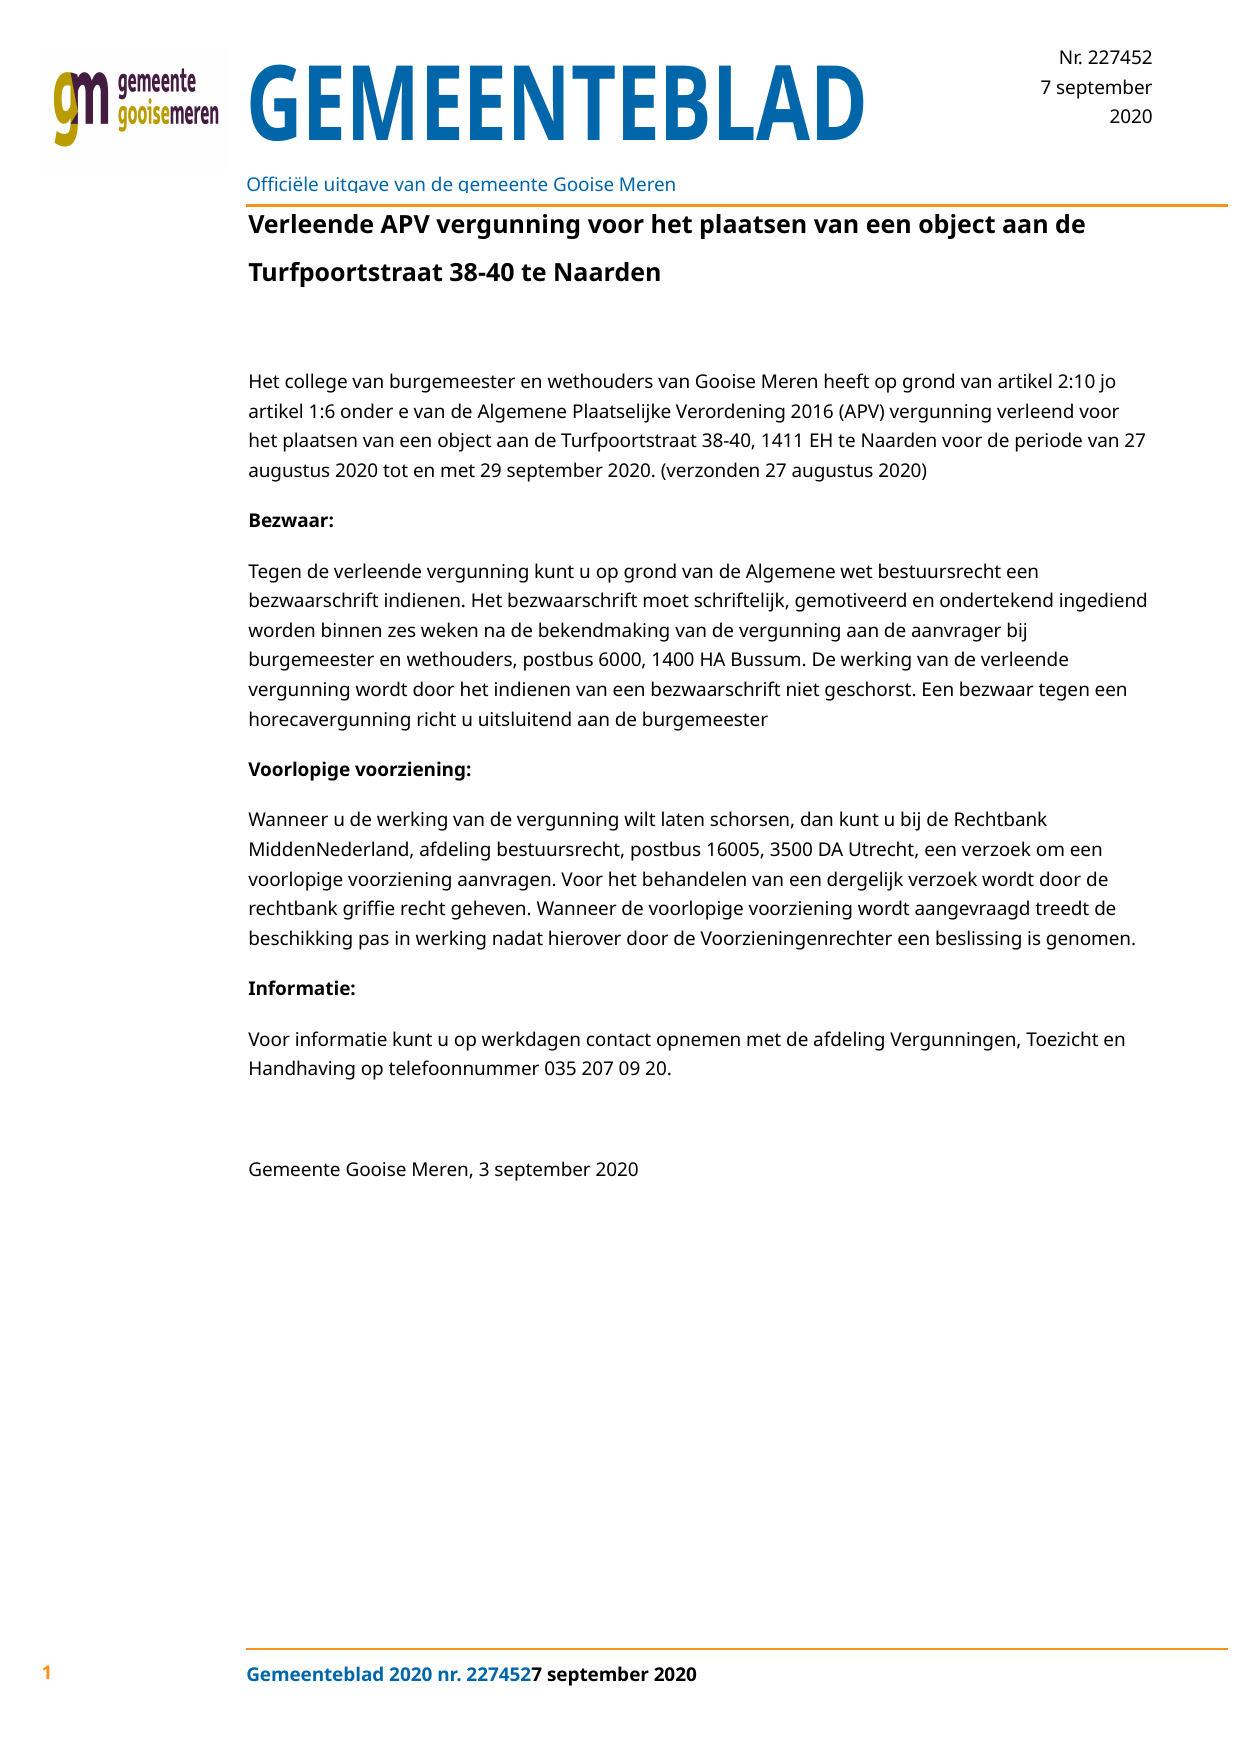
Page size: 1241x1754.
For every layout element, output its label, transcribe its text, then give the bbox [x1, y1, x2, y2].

text Het college van burgemeester en wethouders van Gooise Meren heeft op grond van artikel 2:10 jo artikel 1:6 onder e van de Algemene Plaatselijke Verordening 2016 (APV) vergunning verleend voor het plaatsen van een object aan de Turfpoortstraat 38-40, 1411 EH te Naarden voor de periode van 27 augustus 2020 tot en met 29 september 2020. (verzonden 27 augustus 2020) [248, 368, 1152, 483]
text Verleende APV vergunning voor het plaatsen van een object aan de Turfpoortstraat 38-40 te Naarden [248, 207, 1152, 288]
picture [41, 47, 231, 172]
text Tegen de verleende vergunning kunt u op grond van de Algemene wet bestuursrecht een bezwaarschrift indienen. Het bezwaarschrift moet schriftelijk, gemotiveerd en ondertekend ingediend worden binnen zes weken na de bekendmaking van de vergunning aan de aanvrager bij burgemeester en wethouders, postbus 6000, 1400 HA Bussum. De werking van de verleende vergunning wordt door het indienen van een bezwaarschrift niet geschorst. Een bezwaar tegen een horecavergunning richt u uitsluitend aan de burgemeester [248, 558, 1152, 732]
text Gemeente Gooise Meren, 3 september 2020 [248, 1156, 1152, 1182]
text Wanneer u de werking van de vergunning wilt laten schorsen, dan kunt u bij de Rechtbank MiddenNederland, afdeling bestuursrecht, postbus 16005, 3500 DA Utrecht, een verzoek om een voorlopige voorziening aanvragen. Voor het behandelen van een dergelijk verzoek wordt door de rechtbank griffie recht geheven. Wanneer de voorlopige voorziening wordt aangevraagd treedt de beschikking pas in werking nadat hierover door de Voorzieningenrechter een beslissing is genomen. [248, 807, 1152, 951]
text Voorlopige voorziening: [248, 756, 1152, 782]
text Voor informatie kunt u op werkdagen contact opnemen met de afdeling Vergunningen, Toezicht en Handhaving op telefoonnummer 035 207 09 20. [248, 1026, 1152, 1081]
text Bezwaar: [248, 507, 1152, 533]
text Informatie: [248, 975, 1152, 1001]
